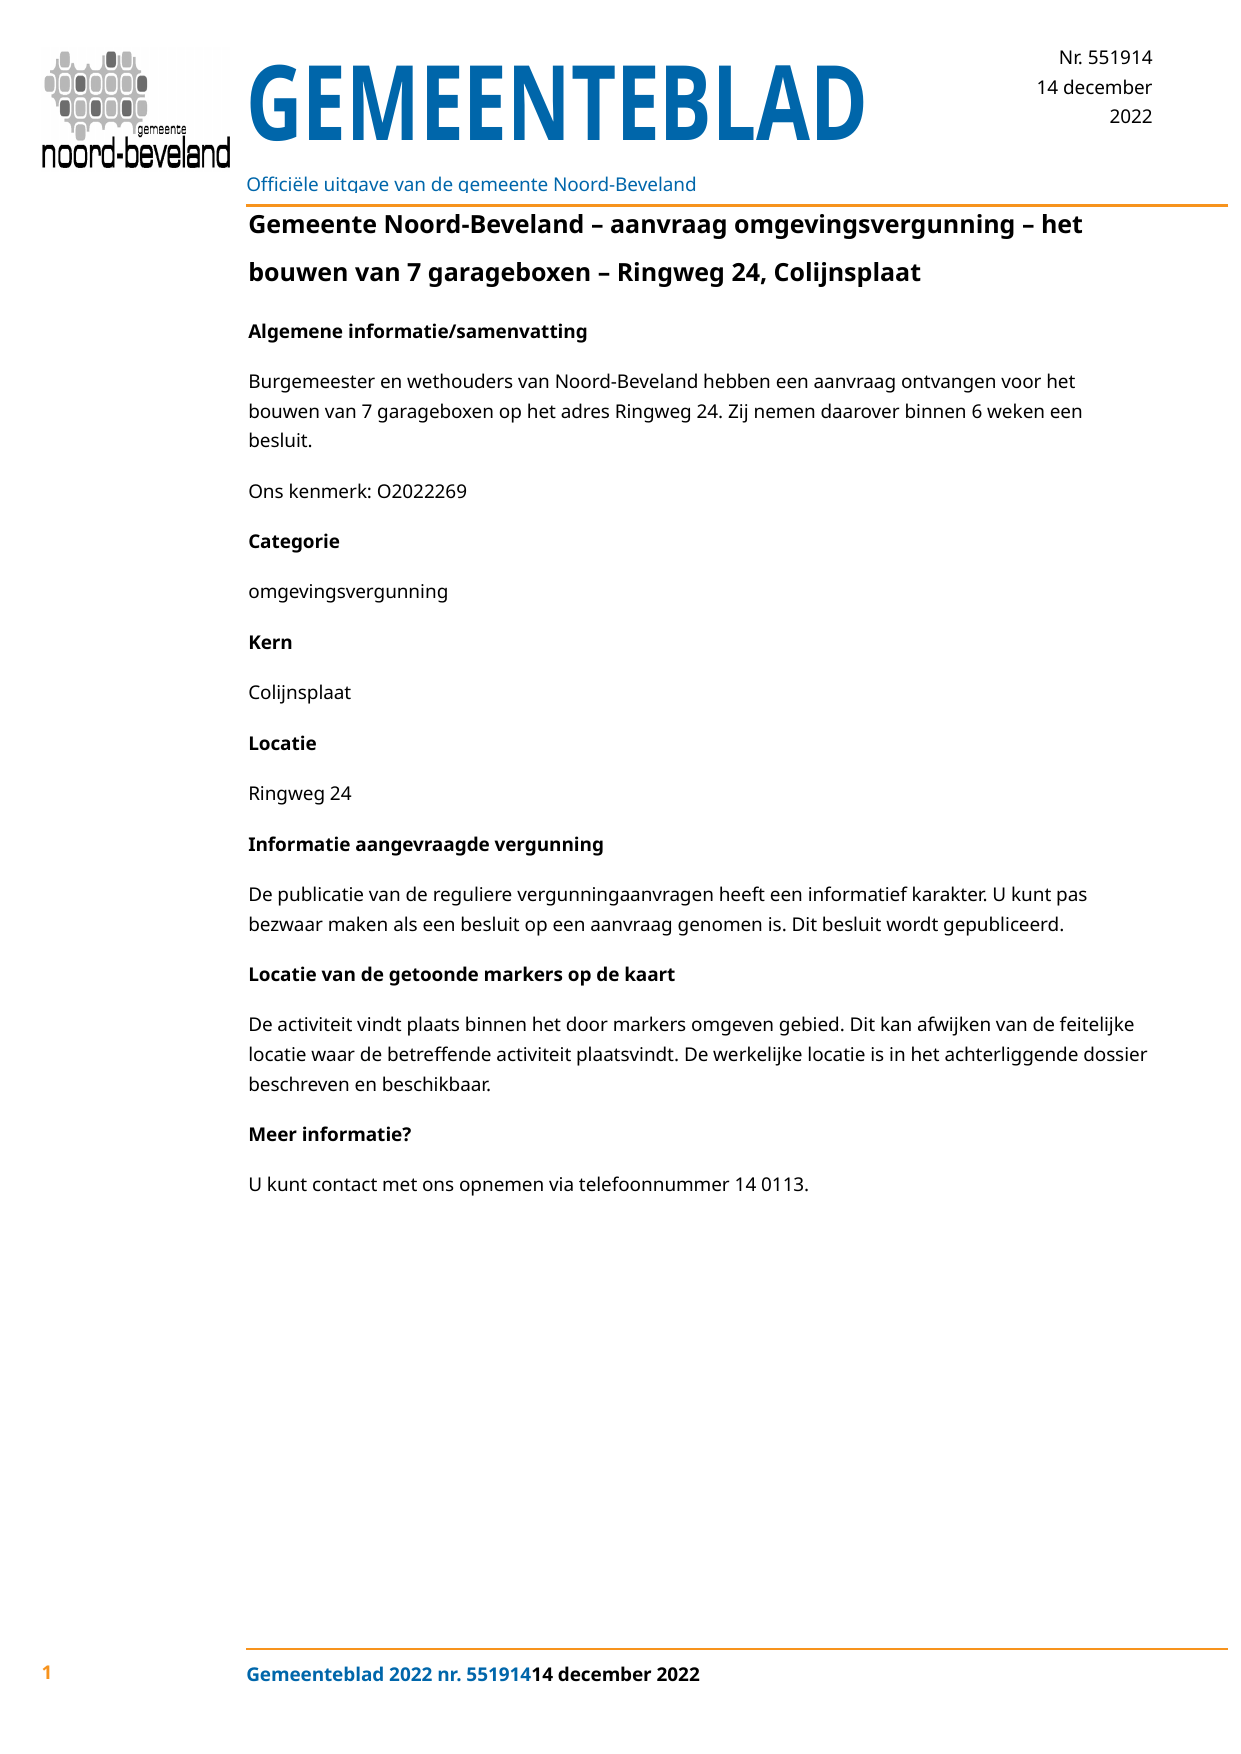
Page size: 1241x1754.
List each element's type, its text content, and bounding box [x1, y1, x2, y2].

text Informatie aangevraagde vergunning [248, 831, 1152, 857]
text Gemeente Noord-Beveland – aanvraag omgevingsvergunning – het bouwen van 7 garageboxen – Ringweg 24, Colijnsplaat [248, 207, 1152, 288]
text Kern [248, 629, 1152, 655]
text Colijnsplaat [248, 679, 1152, 705]
text Locatie [248, 730, 1152, 756]
text De activiteit vindt plaats binnen het door markers omgeven gebied. Dit kan afwijken van de feitelijke locatie waar de betreffende activiteit plaatsvindt. De werkelijke locatie is in het achterliggende dossier beschreven en beschikbaar. [248, 1012, 1152, 1097]
text Burgemeester en wethouders van Noord-Beveland hebben een aanvraag ontvangen voor het bouwen van 7 garageboxen op het adres Ringweg 24. Zij nemen daarover binnen 6 weken een besluit. [248, 368, 1152, 453]
text omgevingsvergunning [248, 579, 1152, 604]
text U kunt contact met ons opnemen via telefoonnummer 14 0113. [248, 1172, 1152, 1197]
text Ons kenmerk: O2022269 [248, 478, 1152, 504]
text De publicatie van de reguliere vergunningaanvragen heeft een informatief karakter. U kunt pas bezwaar maken als een besluit op een aanvraag genomen is. Dit besluit wordt gepubliceerd. [248, 881, 1152, 937]
text Algemene informatie/samenvatting [248, 318, 1152, 344]
text Meer informatie? [248, 1121, 1152, 1147]
text Ringweg 24 [248, 780, 1152, 806]
picture [41, 47, 231, 172]
text Locatie van de getoonde markers op de kaart [248, 961, 1152, 987]
text Categorie [248, 528, 1152, 554]
